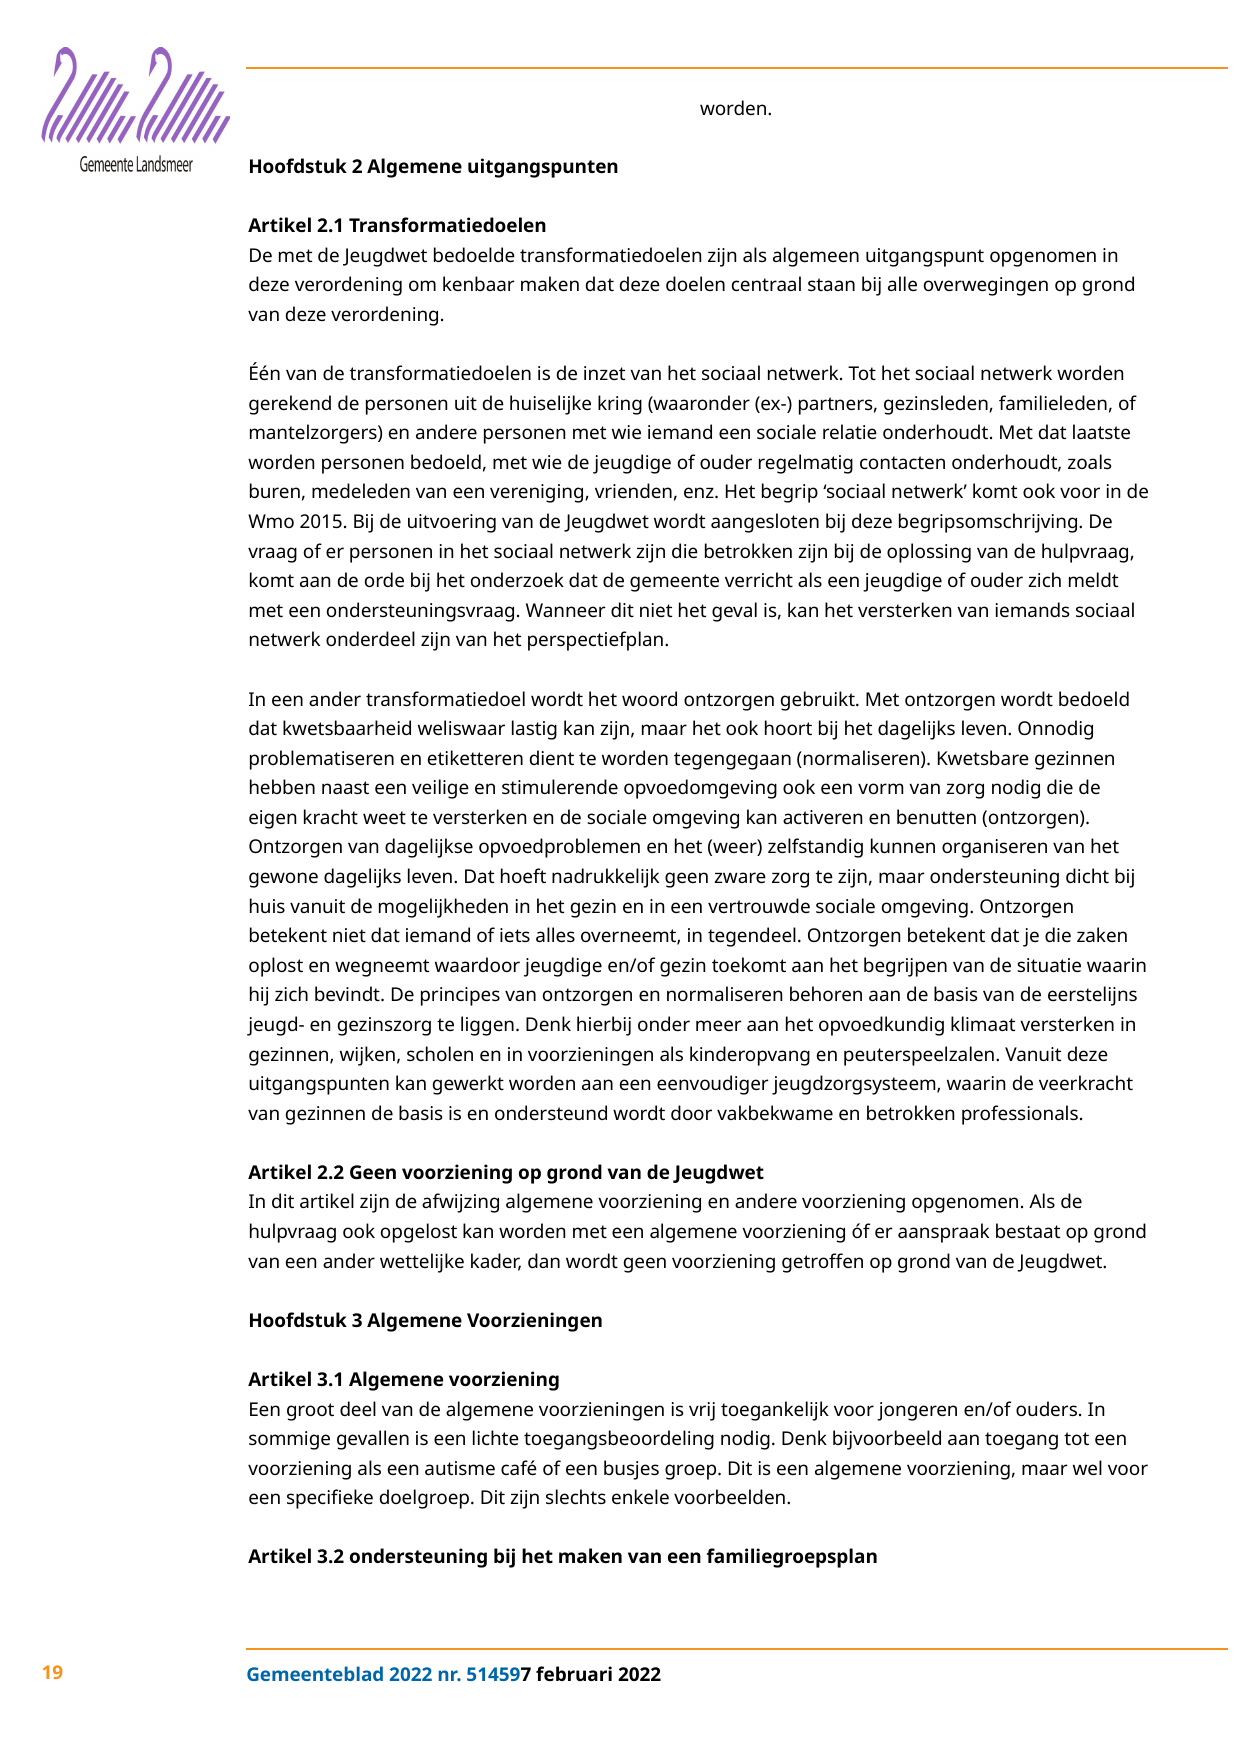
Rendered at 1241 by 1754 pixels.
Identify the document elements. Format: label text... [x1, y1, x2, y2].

picture [41, 47, 231, 172]
text Hoofdstuk 3 Algemene Voorzieningen [248, 1307, 1152, 1333]
text Één van de transformatiedoelen is de inzet van het sociaal netwerk. Tot het sociaal netwerk worden gerekend de personen uit de huiselijke kring (waaronder (ex-) partners, gezinsleden, familieleden, of mantelzorgers) en andere personen met wie iemand een sociale relatie onderhoudt. Met dat laatste worden personen bedoeld, met wie de jeugdige of ouder regelmatig contacten onderhoudt, zoals buren, medeleden van een vereniging, vrienden, enz. Het begrip ‘sociaal netwerk’ komt ook voor in de Wmo 2015. Bij de uitvoering van de Jeugdwet wordt aangesloten bij deze begripsomschrijving. De vraag of er personen in het sociaal netwerk zijn die betrokken zijn bij de oplossing van de hulpvraag, komt aan de orde bij het onderzoek dat de gemeente verricht als een jeugdige of ouder zich meldt met een ondersteuningsvraag. Wanneer dit niet het geval is, kan het versterken van iemands sociaal netwerk onderdeel zijn van het perspectiefplan. [248, 360, 1152, 652]
text Artikel 2.2 Geen voorziening op grond van de Jeugdwet [248, 1159, 1152, 1185]
table_cell [248, 95, 700, 121]
text De met de Jeugdwet bedoelde transformatiedoelen zijn als algemeen uitgangspunt opgenomen in deze verordening om kenbaar maken dat deze doelen centraal staan bij alle overwegingen op grond van deze verordening. [248, 242, 1152, 327]
text Artikel 2.1 Transformatiedoelen [248, 212, 1152, 238]
text Hoofdstuk 2 Algemene uitgangspunten [248, 153, 1152, 179]
text Artikel 3.2 ondersteuning bij het maken van een familiegroepsplan [248, 1544, 1152, 1569]
text In een ander transformatiedoel wordt het woord ontzorgen gebruikt. Met ontzorgen wordt bedoeld dat kwetsbaarheid weliswaar lastig kan zijn, maar het ook hoort bij het dagelijks leven. Onnodig problematiseren en etiketteren dient te worden tegengegaan (normaliseren). Kwetsbare gezinnen hebben naast een veilige en stimulerende opvoedomgeving ook een vorm van zorg nodig die de eigen kracht weet te versterken en de sociale omgeving kan activeren en benutten (ontzorgen). Ontzorgen van dagelijkse opvoedproblemen en het (weer) zelfstandig kunnen organiseren van het gewone dagelijks leven. Dat hoeft nadrukkelijk geen zware zorg te zijn, maar ondersteuning dicht bij huis vanuit de mogelijkheden in het gezin en in een vertrouwde sociale omgeving. Ontzorgen betekent niet dat iemand of iets alles overneemt, in tegendeel. Ontzorgen betekent dat je die zaken oplost en wegneemt waardoor jeugdige en/of gezin toekomt aan het begrijpen van de situatie waarin hij zich bevindt. De principes van ontzorgen en normaliseren behoren aan de basis van de eerstelijns jeugd- en gezinszorg te liggen. Denk hierbij onder meer aan het opvoedkundig klimaat versterken in gezinnen, wijken, scholen en in voorzieningen als kinderopvang en peuterspeelzalen. Vanuit deze uitgangspunten kan gewerkt worden aan een eenvoudiger jeugdzorgsysteem, waarin de veerkracht van gezinnen de basis is en ondersteund wordt door vakbekwame en betrokken professionals. [248, 686, 1152, 1126]
text In dit artikel zijn de afwijzing algemene voorziening en andere voorziening opgenomen. Als de hulpvraag ook opgelost kan worden met een algemene voorziening óf er aanspraak bestaat op grond van een ander wettelijke kader, dan wordt geen voorziening getroffen op grond van de Jeugdwet. [248, 1189, 1152, 1274]
table_cell worden. [700, 95, 1152, 121]
text Een groot deel van de algemene voorzieningen is vrij toegankelijk voor jongeren en/of ouders. In sommige gevallen is een lichte toegangsbeoordeling nodig. Denk bijvoorbeeld aan toegang tot een voorziening als een autisme café of een busjes groep. Dit is een algemene voorziening, maar wel voor een specifieke doelgroep. Dit zijn slechts enkele voorbeelden. [248, 1396, 1152, 1510]
text Artikel 3.1 Algemene voorziening [248, 1366, 1152, 1392]
